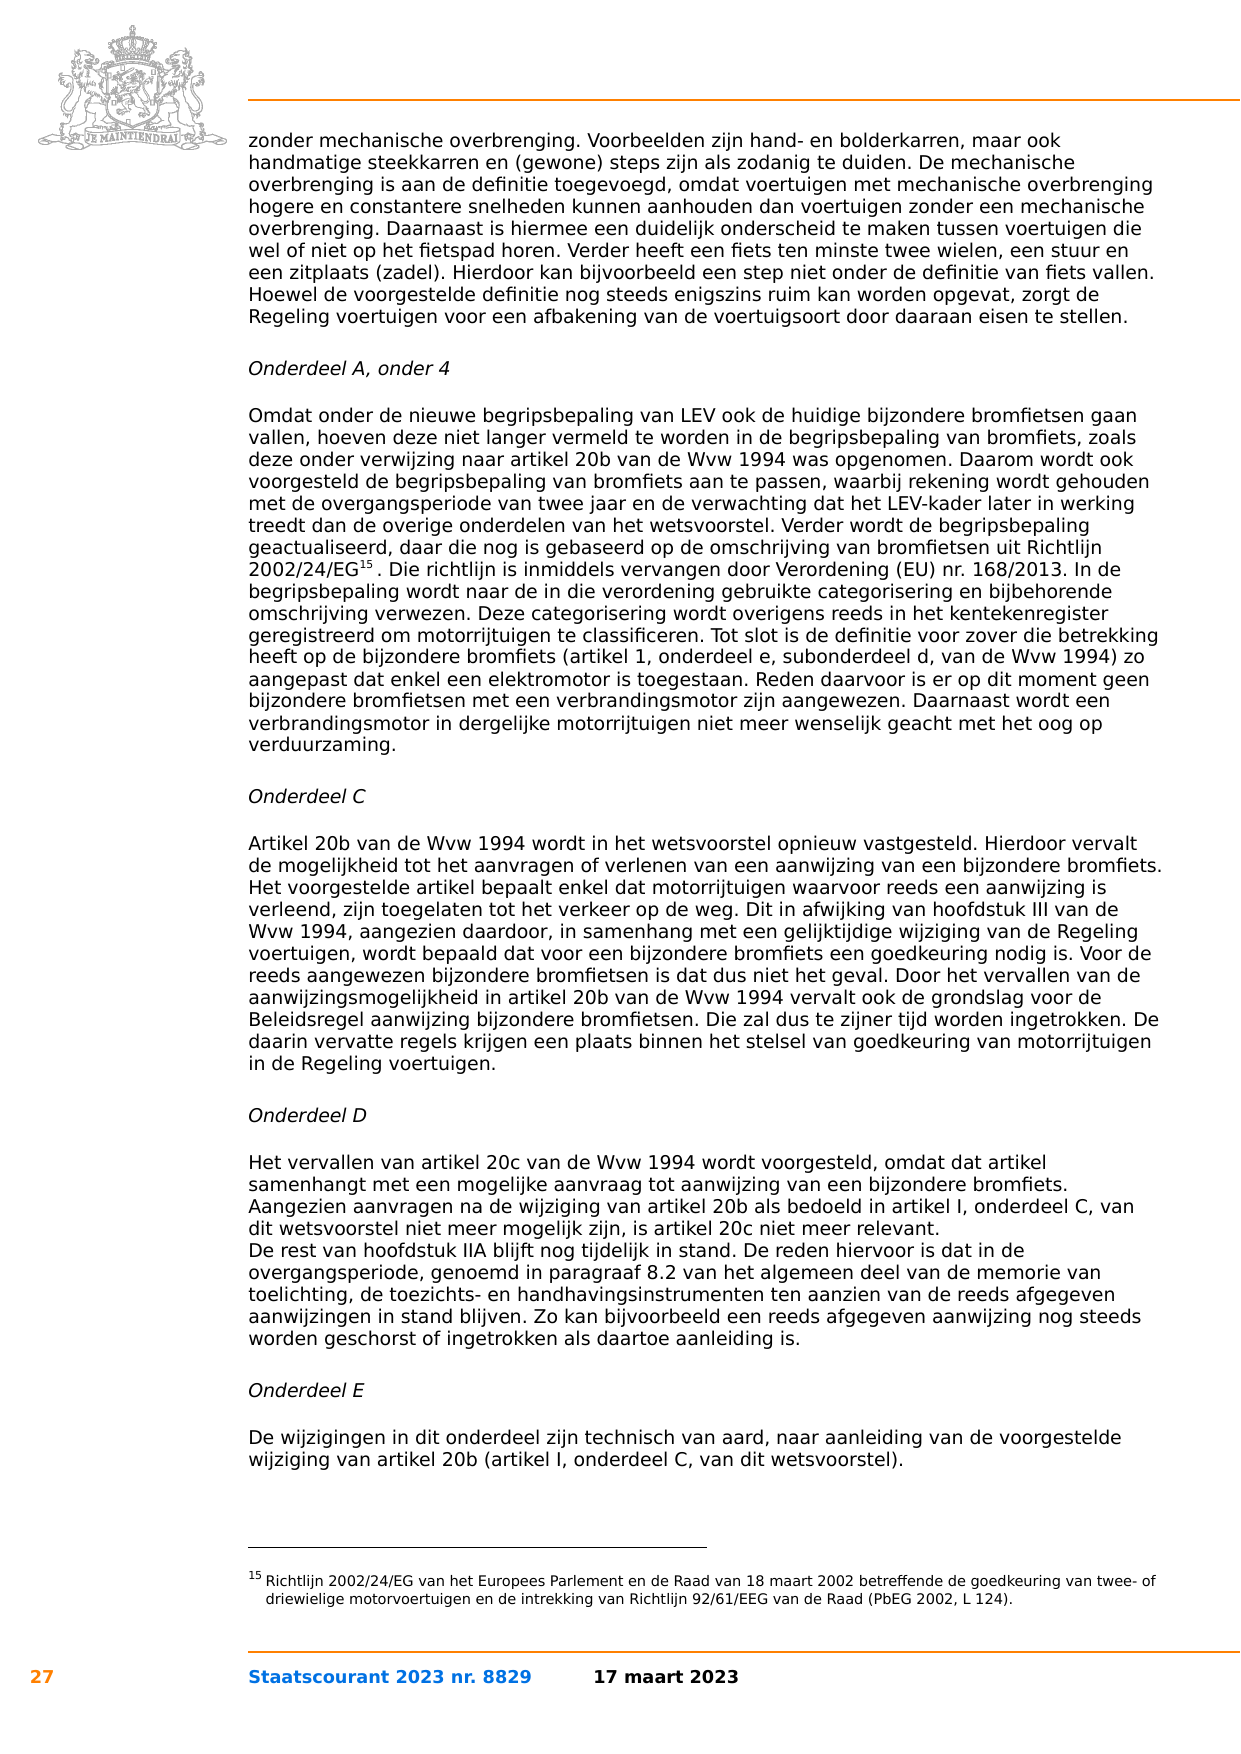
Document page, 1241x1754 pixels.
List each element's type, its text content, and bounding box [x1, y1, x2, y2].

text Richtlijn 2002/24/EG van het Europees Parlement en de Raad van 18 maart 2002 betreffende de goedkeuring van twee- of driewielige motorvoertuigen en de intrekking van Richtlijn 92/61/EEG van de Raad (PbEG 2002, L 124). [248, 1569, 1163, 1608]
text Het vervallen van artikel 20c van de Wvw 1994 wordt voorgesteld, omdat dat artikel samenhangt met een mogelijke aanvraag tot aanwijzing van een bijzondere bromfiets. Aangezien aanvragen na de wijziging van artikel 20b als bedoeld in artikel I, onderdeel C, van dit wetsvoorstel niet meer mogelijk zijn, is artikel 20c niet meer relevant. [248, 1152, 1163, 1240]
subtitle Onderdeel C [248, 786, 1163, 808]
text zonder mechanische overbrenging. Voorbeelden zijn hand- en bolderkarren, maar ook handmatige steekkarren en (gewone) steps zijn als zodanig te duiden. De mechanische overbrenging is aan de definitie toegevoegd, omdat voertuigen met mechanische overbrenging hogere en constantere snelheden kunnen aanhouden dan voertuigen zonder een mechanische overbrenging. Daarnaast is hiermee een duidelijk onderscheid te maken tussen voertuigen die wel of niet op het fietspad horen. Verder heeft een fiets ten minste twee wielen, een stuur en een zitplaats (zadel). Hierdoor kan bijvoorbeeld een step niet onder de definitie van fiets vallen. Hoewel de voorgestelde definitie nog steeds enigszins ruim kan worden opgevat, zorgt de Regeling voertuigen voor een afbakening van de voertuigsoort door daaraan eisen te stellen. [248, 130, 1163, 328]
text Artikel 20b van de Wvw 1994 wordt in het wetsvoorstel opnieuw vastgesteld. Hierdoor vervalt de mogelijkheid tot het aanvragen of verlenen van een aanwijzing van een bijzondere bromfiets. Het voorgestelde artikel bepaalt enkel dat motorrijtuigen waarvoor reeds een aanwijzing is verleend, zijn toegelaten tot het verkeer op de weg. Dit in afwijking van hoofdstuk III van de Wvw 1994, aangezien daardoor, in samenhang met een gelijktijdige wijziging van de Regeling voertuigen, wordt bepaald dat voor een bijzondere bromfiets een goedkeuring nodig is. Voor de reeds aangewezen bijzondere bromfietsen is dat dus niet het geval. Door het vervallen van de aanwijzingsmogelijkheid in artikel 20b van de Wvw 1994 vervalt ook de grondslag voor de Beleidsregel aanwijzing bijzondere bromfietsen. Die zal dus te zijner tijd worden ingetrokken. De daarin vervatte regels krijgen een plaats binnen het stelsel van goedkeuring van motorrijtuigen in de Regeling voertuigen. [248, 833, 1163, 1075]
text De wijzigingen in dit onderdeel zijn technisch van aard, naar aanleiding van de voorgestelde wijziging van artikel 20b (artikel I, onderdeel C, van dit wetsvoorstel). [248, 1427, 1163, 1471]
subtitle Onderdeel A, onder 4 [248, 358, 1163, 380]
subtitle Onderdeel E [248, 1380, 1163, 1402]
text De rest van hoofdstuk IIA blijft nog tijdelijk in stand. De reden hiervoor is dat in de overgangsperiode, genoemd in paragraaf 8.2 van het algemeen deel van de memorie van toelichting, de toezichts- en handhavingsinstrumenten ten aanzien van de reeds afgegeven aanwijzingen in stand blijven. Zo kan bijvoorbeeld een reeds afgegeven aanwijzing nog steeds worden geschorst of ingetrokken als daartoe aanleiding is. [248, 1240, 1163, 1350]
subtitle Onderdeel D [248, 1105, 1163, 1127]
text Omdat onder de nieuwe begripsbepaling van LEV ook de huidige bijzondere bromfietsen gaan vallen, hoeven deze niet langer vermeld te worden in de begripsbepaling van bromfiets, zoals deze onder verwijzing naar artikel 20b van de Wvw 1994 was opgenomen. Daarom wordt ook voorgesteld de begripsbepaling van bromfiets aan te passen, waarbij rekening wordt gehouden met de overgangsperiode van twee jaar en de verwachting dat het LEV-kader later in werking treedt dan de overige onderdelen van het wetsvoorstel. Verder wordt de begripsbepaling geactualiseerd, daar die nog is gebaseerd op de omschrijving van bromfietsen uit Richtlijn 2002/24/EG. Die richtlijn is inmiddels vervangen door Verordening (EU) nr. 168/2013. In de begripsbepaling wordt naar de in die verordening gebruikte categorisering en bijbehorende omschrijving verwezen. Deze categorisering wordt overigens reeds in het kentekenregister geregistreerd om motorrijtuigen te classificeren. Tot slot is de definitie voor zover die betrekking heeft op de bijzondere bromfiets (artikel 1, onderdeel e, subonderdeel d, van de Wvw 1994) zo aangepast dat enkel een elektromotor is toegestaan. Reden daarvoor is er op dit moment geen bijzondere bromfietsen met een verbrandingsmotor zijn aangewezen. Daarnaast wordt een verbrandingsmotor in dergelijke motorrijtuigen niet meer wenselijk geacht met het oog op verduurzaming. [248, 405, 1163, 756]
picture [38, 25, 227, 150]
